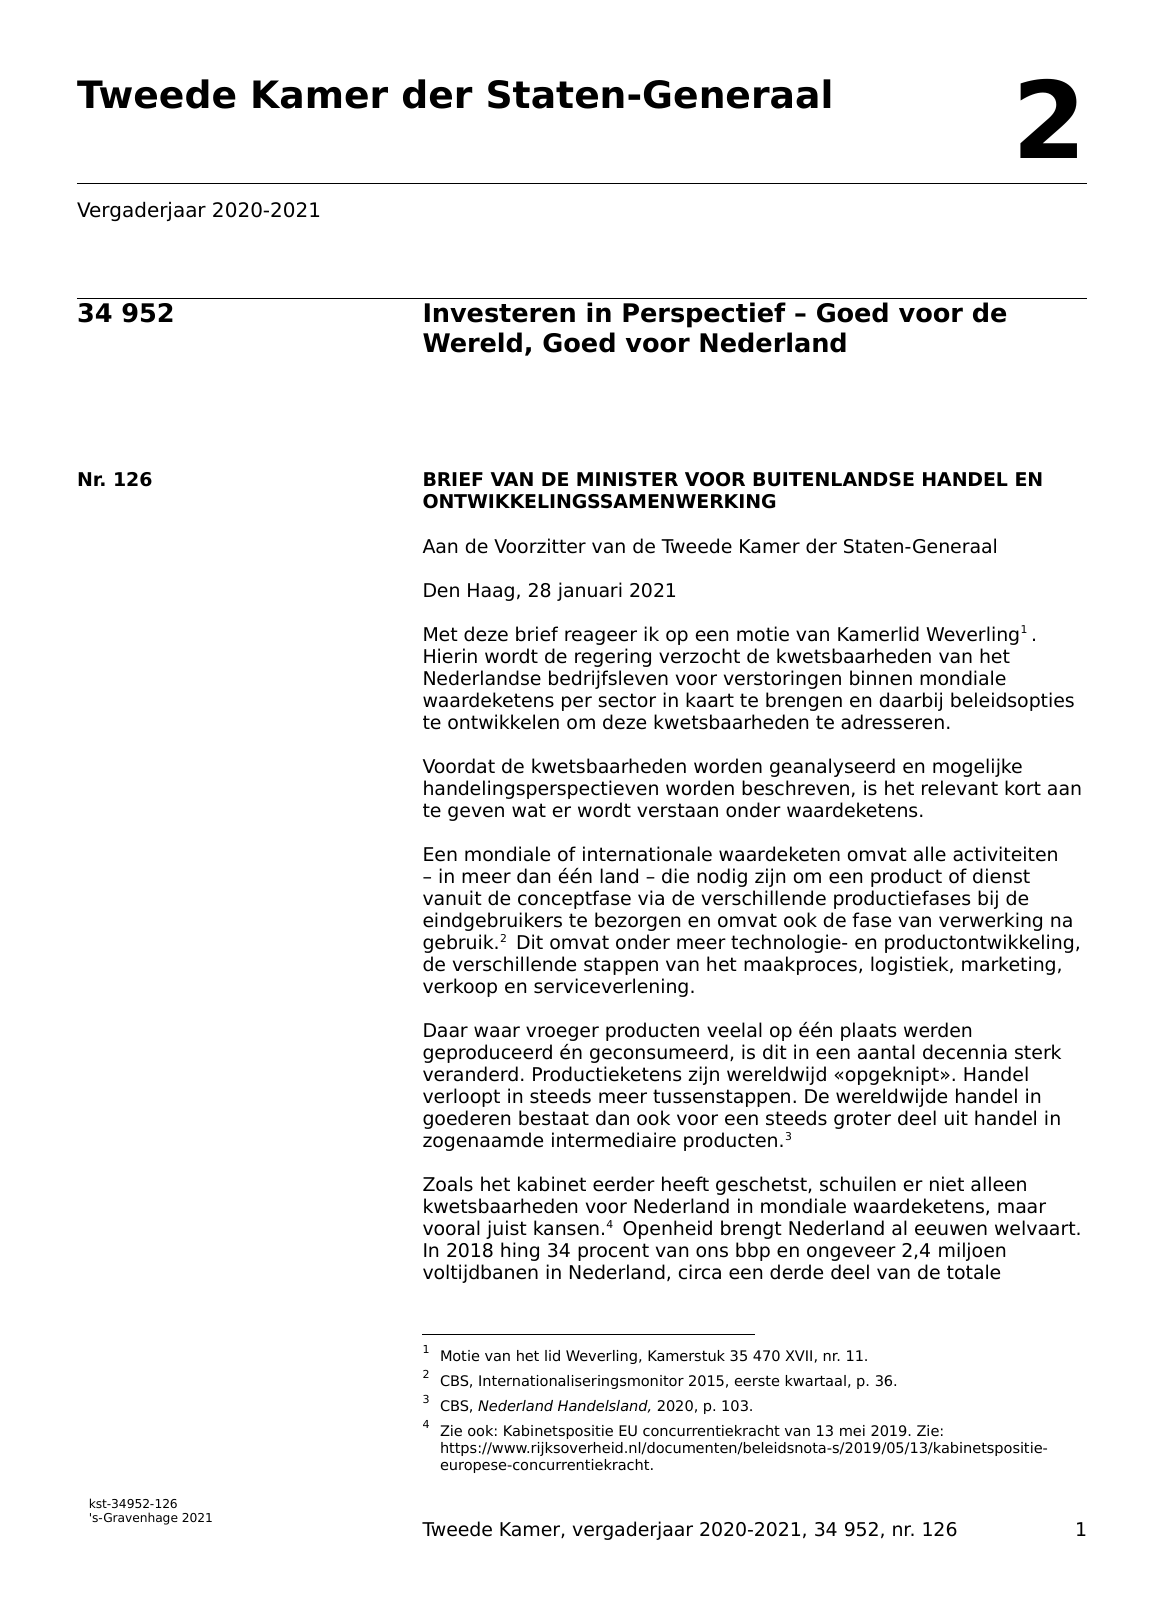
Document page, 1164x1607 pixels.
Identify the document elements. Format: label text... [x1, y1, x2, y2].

text Zoals het kabinet eerder heeft geschetst, schuilen er niet alleen kwetsbaarheden voor Nederland in mondiale waardeketens, maar vooral juist kansen. Openheid brengt Nederland al eeuwen welvaart. In 2018 hing 34 procent van ons bbp en ongeveer 2,4 miljoen voltijdbanen in Nederland, circa een derde deel van de totale [422, 1174, 1087, 1284]
text kst-34952-126 [88, 1497, 323, 1511]
text CBS, Internationaliseringsmonitor 2015, eerste kwartaal, p. 36. [422, 1368, 1087, 1391]
text Den Haag, 28 januari 2021 [422, 580, 1087, 602]
subtitle Nr. 126 BRIEF VAN DE MINISTER VOOR BUITENLANDSE HANDEL EN ONTWIKKELINGSSAMENWERKING [77, 469, 1087, 513]
subtitle 34 952 Investeren in Perspectief – Goed voor de Wereld, Goed voor Nederland [77, 299, 1087, 358]
table_header Tweede Kamer der Staten-Generaal [77, 59, 886, 183]
text Aan de Voorzitter van de Tweede Kamer der Staten-Generaal [422, 536, 1087, 557]
text Met deze brief reageer ik op een motie van Kamerlid Weverling. Hierin wordt de regering verzocht de kwetsbaarheden van het Nederlandse bedrijfsleven voor verstoringen binnen mondiale waardeketens per sector in kaart te brengen en daarbij beleidsopties te ontwikkelen om deze kwetsbaarheden te adresseren. [422, 624, 1087, 734]
text Voordat de kwetsbaarheden worden geanalyseerd en mogelijke handelingsperspectieven worden beschreven, is het relevant kort aan te geven wat er wordt verstaan onder waardeketens. [422, 756, 1087, 822]
text CBS, Nederland Handelsland, 2020, p. 103. [422, 1393, 1087, 1416]
text Zie ook: Kabinetspositie EU concurrentiekracht van 13 mei 2019. Zie: https://www.rijksoverheid.nl/documenten/beleidsnota-s/2019/05/13/kabinetspositie-europese-concurrentiekracht. [422, 1418, 1087, 1474]
text Motie van het lid Weverling, Kamerstuk 35 470 XVII, nr. 11. [422, 1343, 1087, 1366]
text 's-Gravenhage 2021 [88, 1511, 323, 1525]
table_cell Vergaderjaar 2020-2021 [77, 184, 1087, 298]
table_header 2 [886, 59, 1087, 183]
text Daar waar vroeger producten veelal op één plaats werden geproduceerd én geconsumeerd, is dit in een aantal decennia sterk veranderd. Productieketens zijn wereldwijd «opgeknipt». Handel verloopt in steeds meer tussenstappen. De wereldwijde handel in goederen bestaat dan ook voor een steeds groter deel uit handel in zogenaamde intermediaire producten. [422, 1020, 1087, 1152]
text Een mondiale of internationale waardeketen omvat alle activiteiten – in meer dan één land – die nodig zijn om een product of dienst vanuit de conceptfase via de verschillende productiefases bij de eindgebruikers te bezorgen en omvat ook de fase van verwerking na gebruik. Dit omvat onder meer technologie- en productontwikkeling, de verschillende stappen van het maakproces, logistiek, marketing, verkoop en serviceverlening. [422, 844, 1087, 998]
